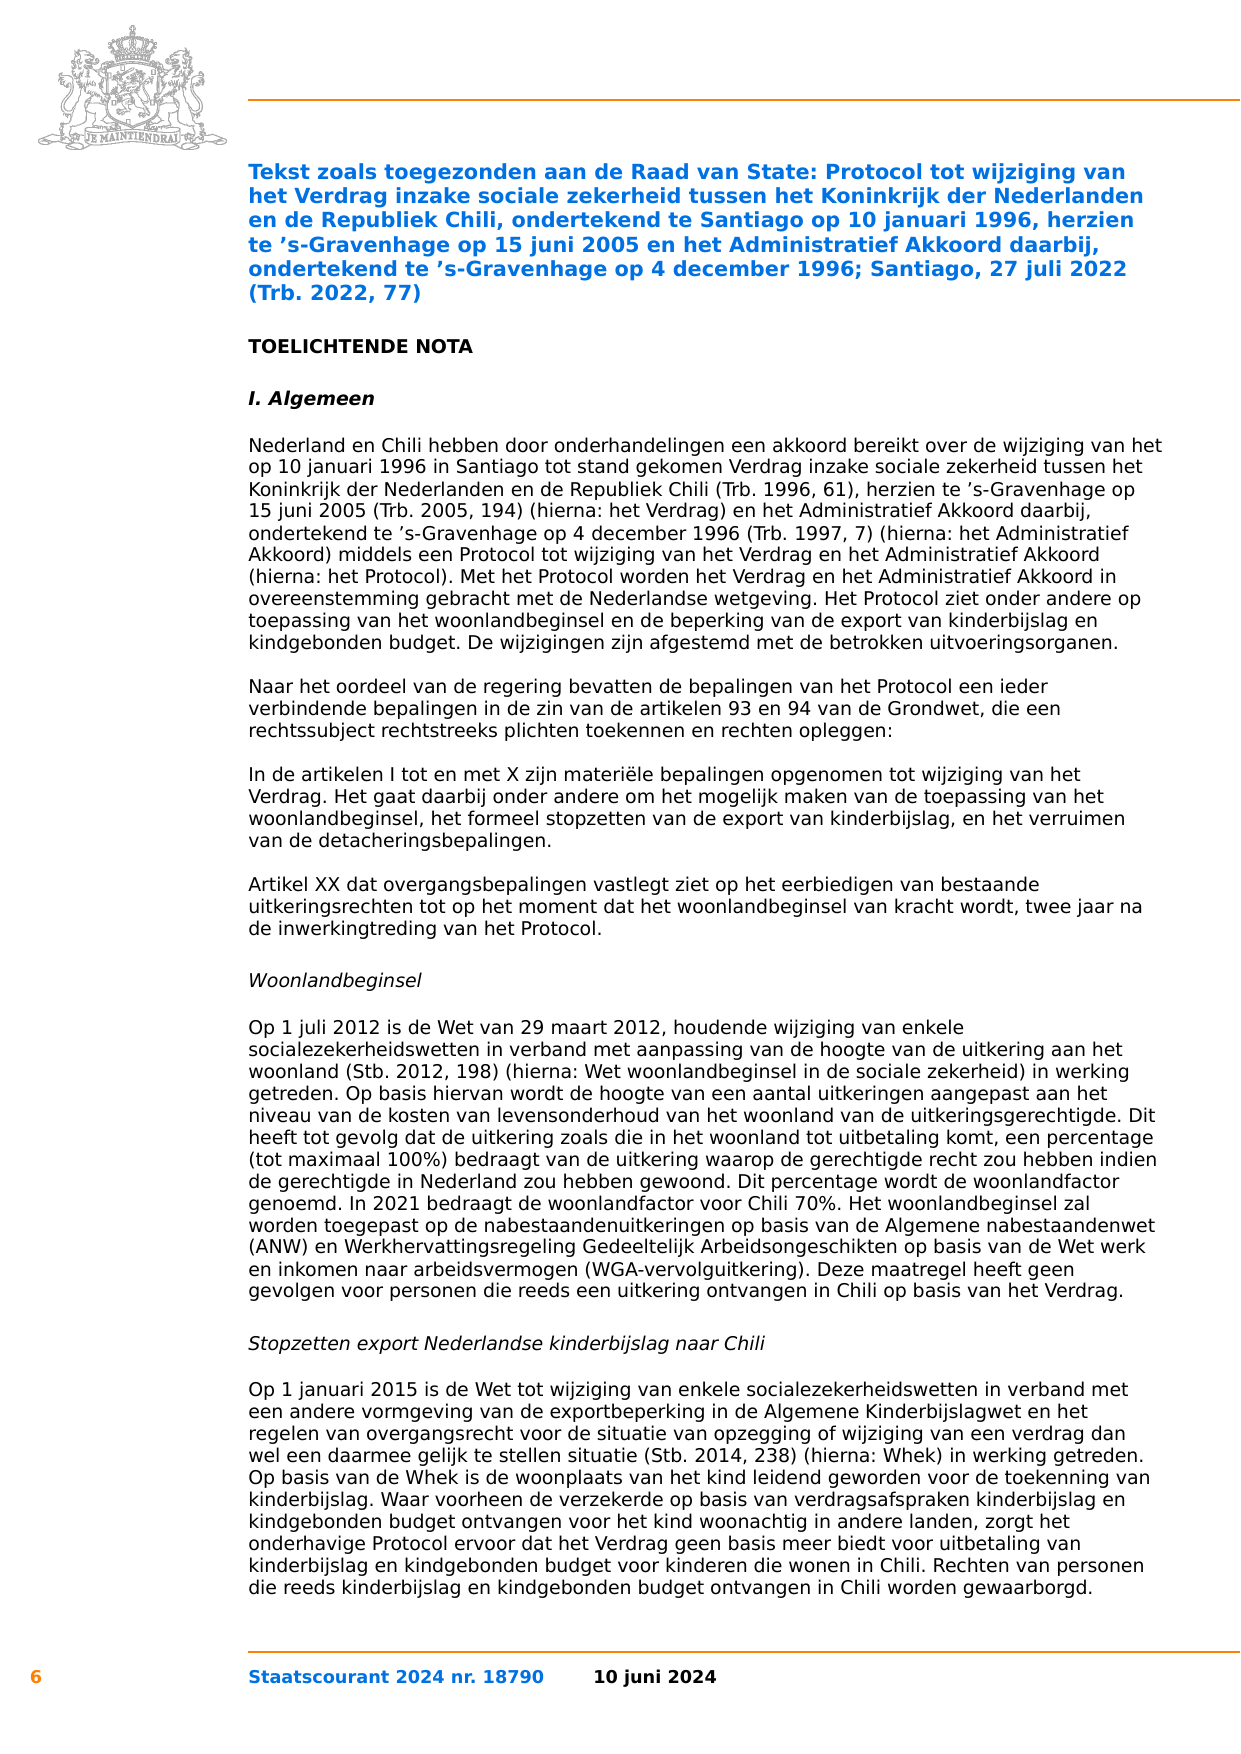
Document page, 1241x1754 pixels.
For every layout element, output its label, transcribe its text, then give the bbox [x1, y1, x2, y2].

text In de artikelen I tot en met X zijn materiële bepalingen opgenomen tot wijziging van het Verdrag. Het gaat daarbij onder andere om het mogelijk maken van de toepassing van het woonlandbeginsel, het formeel stopzetten van de export van kinderbijslag, en het verruimen van de detacheringsbepalingen. [248, 764, 1163, 852]
subtitle Woonlandbeginsel [248, 970, 1163, 992]
subtitle I. Algemeen [248, 387, 1163, 409]
subtitle Stopzetten export Nederlandse kinderbijslag naar Chili [248, 1332, 1163, 1354]
picture [38, 25, 227, 150]
subtitle Tekst zoals toegezonden aan de Raad van State: Protocol tot wijziging van het Verdrag inzake sociale zekerheid tussen het Koninkrijk der Nederlanden en de Republiek Chili, ondertekend te Santiago op 10 januari 1996, herzien te ’s‑Gravenhage op 15 juni 2005 en het Administratief Akkoord daarbij, ondertekend te ’s‑Gravenhage op 4 december 1996; Santiago, 27 juli 2022 (Trb. 2022, 77) [248, 160, 1163, 306]
text Op 1 januari 2015 is de Wet tot wijziging van enkele socialezekerheidswetten in verband met een andere vormgeving van de exportbeperking in de Algemene Kinderbijslagwet en het regelen van overgangsrecht voor de situatie van opzegging of wijziging van een verdrag dan wel een daarmee gelijk te stellen situatie (Stb. 2014, 238) (hierna: Whek) in werking getreden. Op basis van de Whek is de woonplaats van het kind leidend geworden voor de toekenning van kinderbijslag. Waar voorheen de verzekerde op basis van verdragsafspraken kinderbijslag en kindgebonden budget ontvangen voor het kind woonachtig in andere landen, zorgt het onderhavige Protocol ervoor dat het Verdrag geen basis meer biedt voor uitbetaling van kinderbijslag en kindgebonden budget voor kinderen die wonen in Chili. Rechten van personen die reeds kinderbijslag en kindgebonden budget ontvangen in Chili worden gewaarborgd. [248, 1379, 1163, 1599]
text Artikel XX dat overgangsbepalingen vastlegt ziet op het eerbiedigen van bestaande uitkeringsrechten tot op het moment dat het woonlandbeginsel van kracht wordt, twee jaar na de inwerkingtreding van het Protocol. [248, 874, 1163, 940]
text Naar het oordeel van de regering bevatten de bepalingen van het Protocol een ieder verbindende bepalingen in de zin van de artikelen 93 en 94 van de Grondwet, die een rechtssubject rechtstreeks plichten toekennen en rechten opleggen: [248, 676, 1163, 742]
text Nederland en Chili hebben door onderhandelingen een akkoord bereikt over de wijziging van het op 10 januari 1996 in Santiago tot stand gekomen Verdrag inzake sociale zekerheid tussen het Koninkrijk der Nederlanden en de Republiek Chili (Trb. 1996, 61), herzien te ’s-Gravenhage op 15 juni 2005 (Trb. 2005, 194) (hierna: het Verdrag) en het Administratief Akkoord daarbij, ondertekend te ’s-Gravenhage op 4 december 1996 (Trb. 1997, 7) (hierna: het Administratief Akkoord) middels een Protocol tot wijziging van het Verdrag en het Administratief Akkoord (hierna: het Protocol). Met het Protocol worden het Verdrag en het Administratief Akkoord in overeenstemming gebracht met de Nederlandse wetgeving. Het Protocol ziet onder andere op toepassing van het woonlandbeginsel en de beperking van de export van kinderbijslag en kindgebonden budget. De wijzigingen zijn afgestemd met de betrokken uitvoeringsorganen. [248, 434, 1163, 654]
text Op 1 juli 2012 is de Wet van 29 maart 2012, houdende wijziging van enkele socialezekerheidswetten in verband met aanpassing van de hoogte van de uitkering aan het woonland (Stb. 2012, 198) (hierna: Wet woonlandbeginsel in de sociale zekerheid) in werking getreden. Op basis hiervan wordt de hoogte van een aantal uitkeringen aangepast aan het niveau van de kosten van levensonderhoud van het woonland van de uitkeringsgerechtigde. Dit heeft tot gevolg dat de uitkering zoals die in het woonland tot uitbetaling komt, een percentage (tot maximaal 100%) bedraagt van de uitkering waarop de gerechtigde recht zou hebben indien de gerechtigde in Nederland zou hebben gewoond. Dit percentage wordt de woonlandfactor genoemd. In 2021 bedraagt de woonlandfactor voor Chili 70%. Het woonlandbeginsel zal worden toegepast op de nabestaandenuitkeringen op basis van de Algemene nabestaandenwet (ANW) en Werkhervattingsregeling Gedeeltelijk Arbeidsongeschikten op basis van de Wet werk en inkomen naar arbeidsvermogen (WGA-vervolguitkering). Deze maatregel heeft geen gevolgen voor personen die reeds een uitkering ontvangen in Chili op basis van het Verdrag. [248, 1017, 1163, 1302]
subtitle TOELICHTENDE NOTA [248, 336, 1163, 357]
